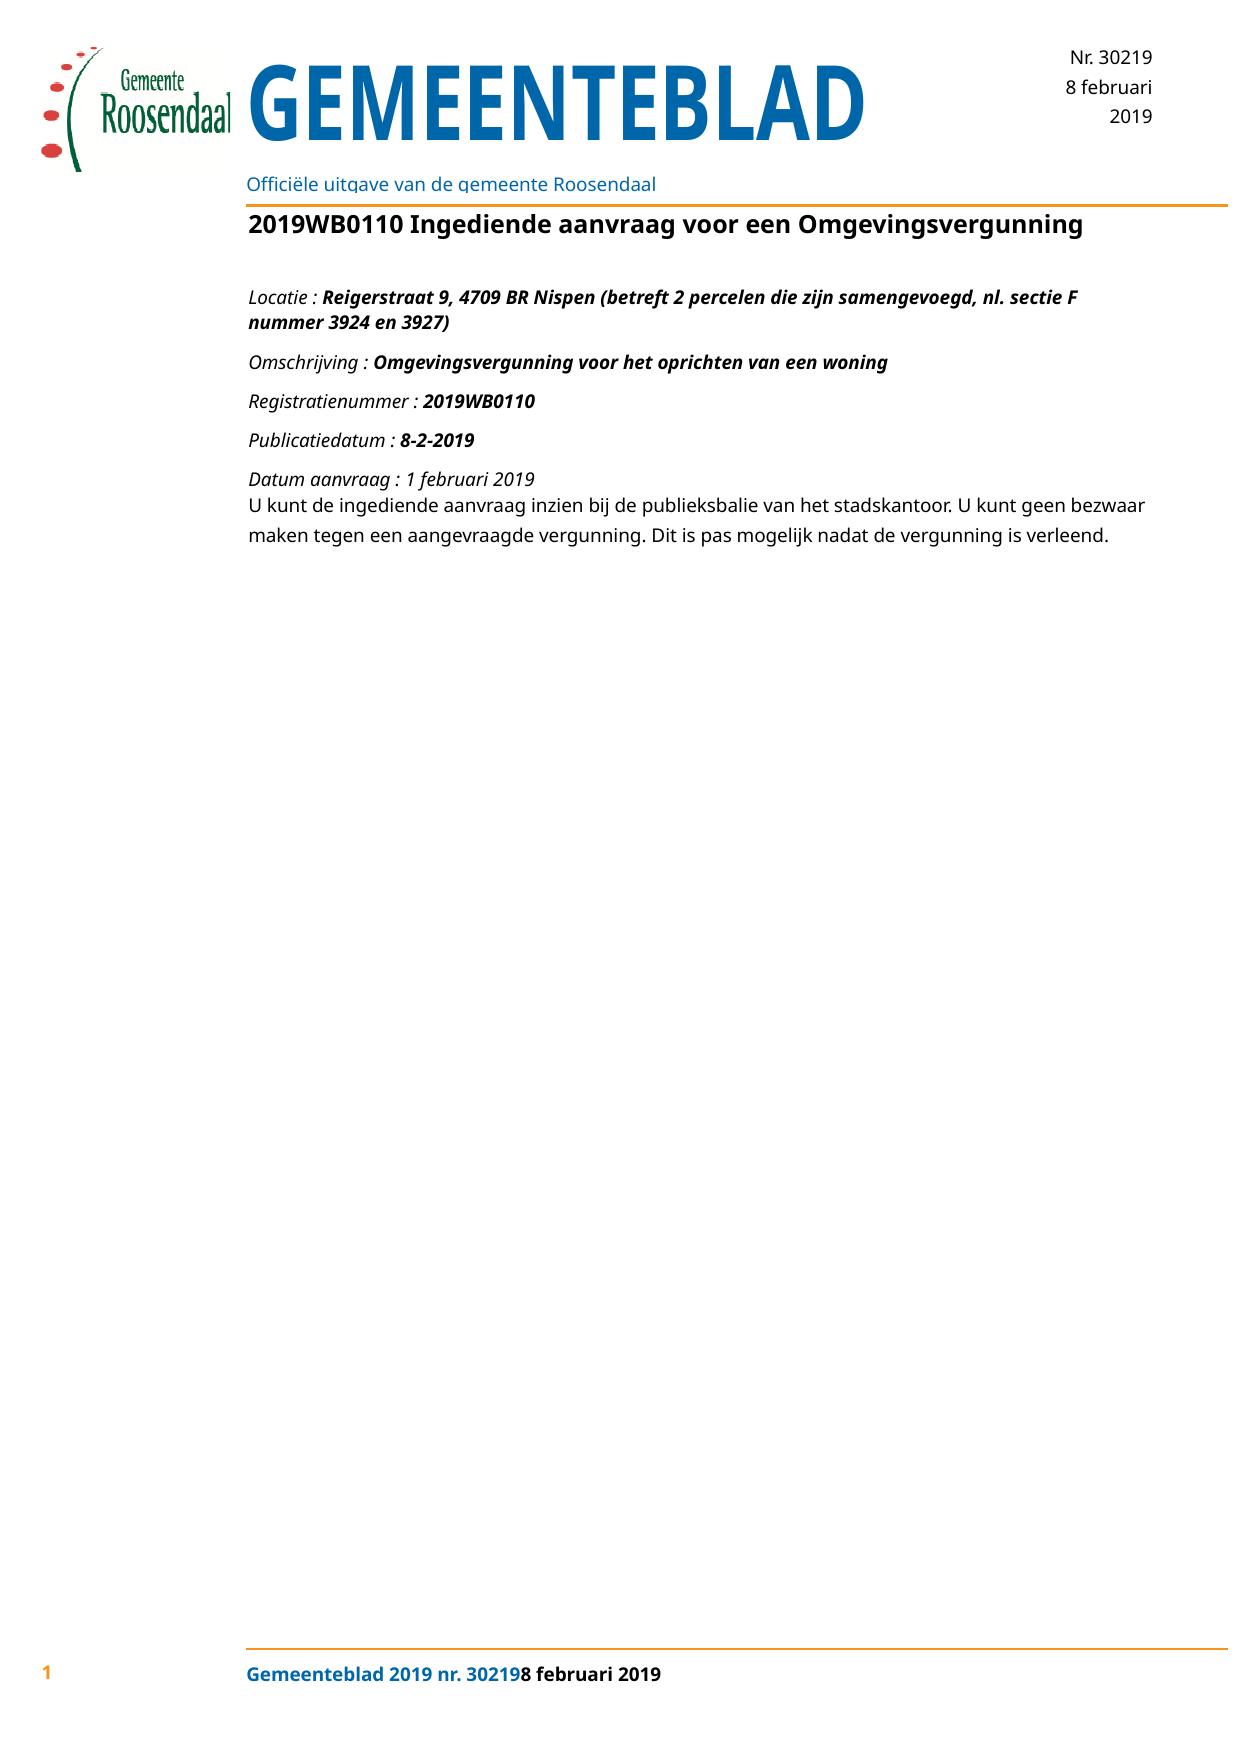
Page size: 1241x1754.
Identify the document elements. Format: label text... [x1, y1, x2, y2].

text Datum aanvraag : 1 februari 2019 [248, 467, 1152, 492]
text Publicatiedatum : 8-2-2019 [248, 427, 1152, 453]
text Registratienummer : 2019WB0110 [248, 388, 1152, 414]
text Locatie : Reigerstraat 9, 4709 BR Nispen (betreft 2 percelen die zijn samengevoegd, nl. sectie F nummer 3924 en 3927) [248, 284, 1152, 335]
text U kunt de ingediende aanvraag inzien bij de publieksbalie van het stadskantoor. U kunt geen bezwaar maken tegen een aangevraagde vergunning. Dit is pas mogelijk nadat de vergunning is verleend. [248, 492, 1152, 548]
picture [41, 47, 231, 172]
text Omschrijving : Omgevingsvergunning voor het oprichten van een woning [248, 349, 1152, 374]
text 2019WB0110 Ingediende aanvraag voor een Omgevingsvergunning [248, 207, 1152, 241]
